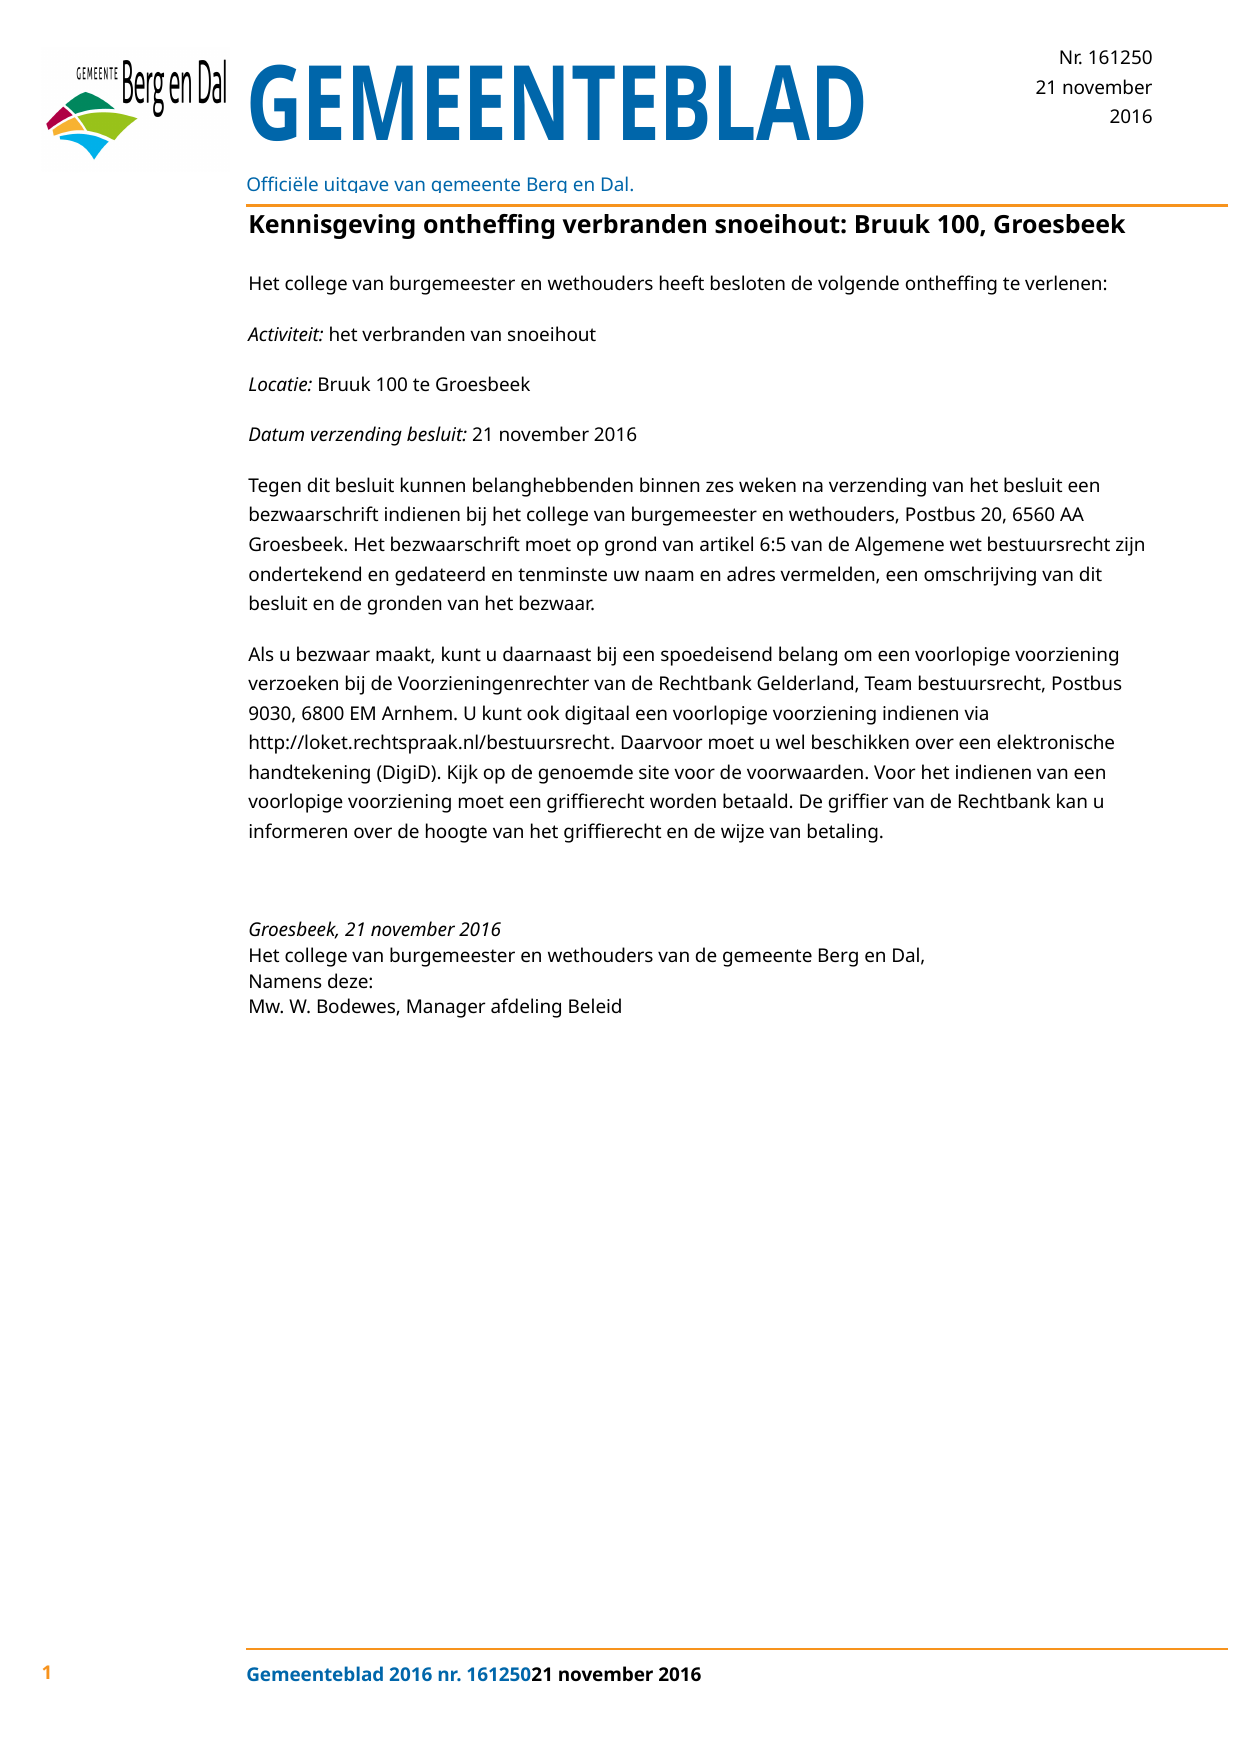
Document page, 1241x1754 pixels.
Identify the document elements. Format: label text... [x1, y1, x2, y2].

text Locatie: Bruuk 100 te Groesbeek [248, 371, 1152, 397]
text Datum verzending besluit: 21 november 2016 [248, 422, 1152, 447]
text Als u bezwaar maakt, kunt u daarnaast bij een spoedeisend belang om een voorlopige voorziening verzoeken bij de Voorzieningenrechter van de Rechtbank Gelderland, Team bestuursrecht, Postbus 9030, 6800 EM Arnhem. U kunt ook digitaal een voorlopige voorziening indienen via http://loket.rechtspraak.nl/bestuursrecht. Daarvoor moet u wel beschikken over een elektronische handtekening (DigiD). Kijk op de genoemde site voor de voorwaarden. Voor het indienen van een voorlopige voorziening moet een griffierecht worden betaald. De griffier van de Rechtbank kan u informeren over de hoogte van het griffierecht en de wijze van betaling. [248, 641, 1152, 844]
picture [41, 47, 231, 172]
text Namens deze: [248, 968, 1152, 994]
text Het college van burgemeester en wethouders heeft besloten de volgende ontheffing te verlenen: [248, 270, 1152, 296]
text Activiteit: het verbranden van snoeihout [248, 321, 1152, 346]
text Groesbeek, 21 november 2016 [248, 916, 1152, 942]
text Mw. W. Bodewes, Manager afdeling Beleid [248, 994, 1152, 1019]
text Kennisgeving ontheffing verbranden snoeihout: Bruuk 100, Groesbeek [248, 207, 1152, 241]
text Het college van burgemeester en wethouders van de gemeente Berg en Dal, [248, 942, 1152, 968]
text Tegen dit besluit kunnen belanghebbenden binnen zes weken na verzending van het besluit een bezwaarschrift indienen bij het college van burgemeester en wethouders, Postbus 20, 6560 AA Groesbeek. Het bezwaarschrift moet op grond van artikel 6:5 van de Algemene wet bestuursrecht zijn ondertekend en gedateerd en tenminste uw naam en adres vermelden, een omschrijving van dit besluit en de gronden van het bezwaar. [248, 472, 1152, 616]
